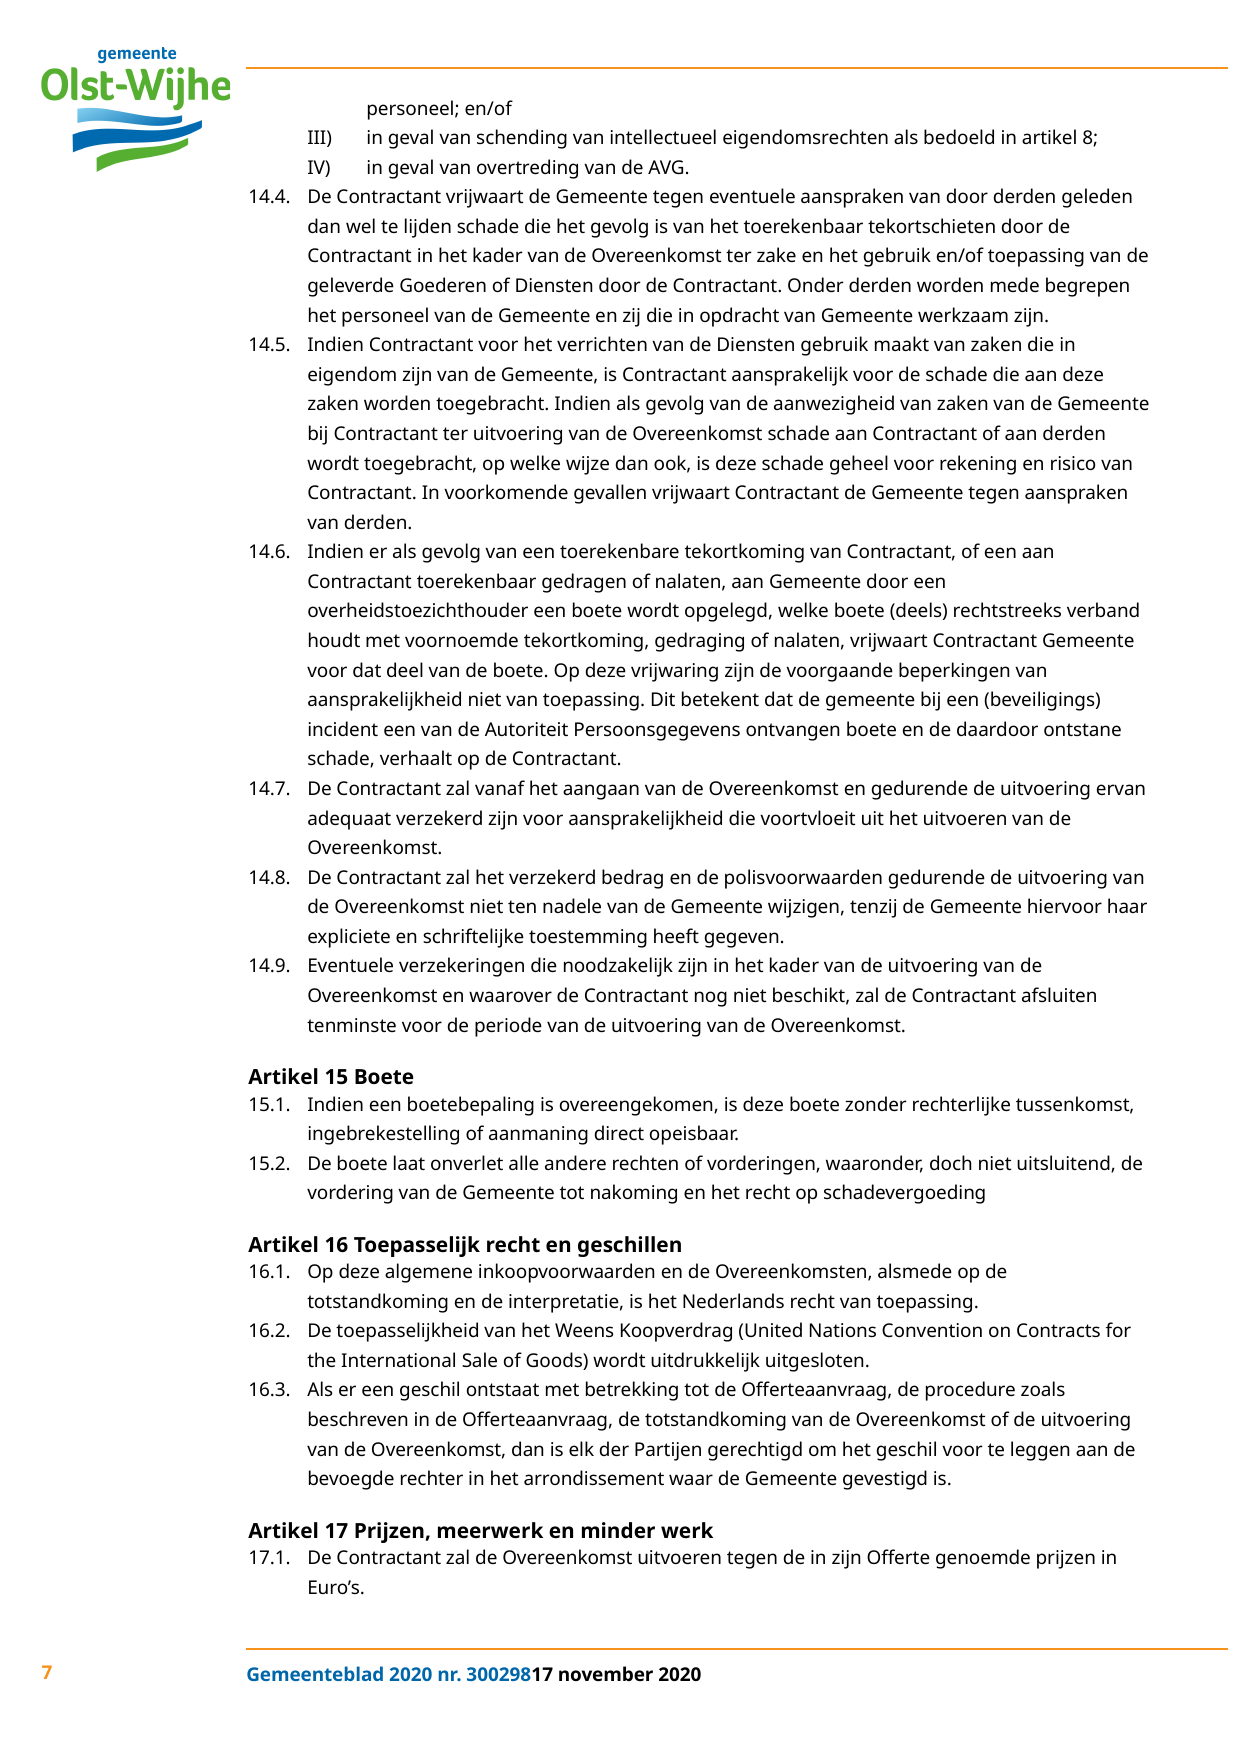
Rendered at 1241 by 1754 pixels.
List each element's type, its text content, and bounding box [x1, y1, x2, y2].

picture [41, 47, 231, 172]
list in geval van overtreding van de AVG. [307, 154, 1152, 180]
list Op deze algemene inkoopvoorwaarden en de Overeenkomsten, alsmede op de totstandkoming en de interpretatie, is het Nederlands recht van toepassing. [248, 1258, 1152, 1314]
text Artikel 15 Boete [248, 1062, 1152, 1091]
list De Contractant vrijwaart de Gemeente tegen eventuele aanspraken van door derden geleden dan wel te lijden schade die het gevolg is van het toerekenbaar tekortschieten door de Contractant in het kader van de Overeenkomst ter zake en het gebruik en/of toepassing van de geleverde Goederen of Diensten door de Contractant. Onder derden worden mede begrepen het personeel van de Gemeente en zij die in opdracht van Gemeente werkzaam zijn. [248, 183, 1152, 328]
list Indien Contractant voor het verrichten van de Diensten gebruik maakt van zaken die in eigendom zijn van de Gemeente, is Contractant aansprakelijk voor de schade die aan deze zaken worden toegebracht. Indien als gevolg van de aanwezigheid van zaken van de Gemeente bij Contractant ter uitvoering van de Overeenkomst schade aan Contractant of aan derden wordt toegebracht, op welke wijze dan ook, is deze schade geheel voor rekening en risico van Contractant. In voorkomende gevallen vrijwaart Contractant de Gemeente tegen aanspraken van derden. [248, 331, 1152, 535]
list Indien er als gevolg van een toerekenbare tekortkoming van Contractant, of een aan Contractant toerekenbaar gedragen of nalaten, aan Gemeente door een overheidstoezichthouder een boete wordt opgelegd, welke boete (deels) rechtstreeks verband houdt met voornoemde tekortkoming, gedraging of nalaten, vrijwaart Contractant Gemeente voor dat deel van de boete. Op deze vrijwaring zijn de voorgaande beperkingen van aansprakelijkheid niet van toepassing. Dit betekent dat de gemeente bij een (beveiligings) incident een van de Autoriteit Persoonsgegevens ontvangen boete en de daardoor ontstane schade, verhaalt op de Contractant. [248, 538, 1152, 771]
list Als er een geschil ontstaat met betrekking tot de Offerteaanvraag, de procedure zoals beschreven in de Offerteaanvraag, de totstandkoming van de Overeenkomst of de uitvoering van de Overeenkomst, dan is elk der Partijen gerechtigd om het geschil voor te leggen aan de bevoegde rechter in het arrondissement waar de Gemeente gevestigd is. [248, 1377, 1152, 1491]
list in geval van schending van intellectueel eigendomsrechten als bedoeld in artikel 8; [307, 124, 1152, 150]
list De toepasselijkheid van het Weens Koopverdrag (United Nations Convention on Contracts for the International Sale of Goods) wordt uitdrukkelijk uitgesloten. [248, 1317, 1152, 1373]
list De Contractant zal de Overeenkomst uitvoeren tegen de in zijn Offerte genoemde prijzen in Euro’s. [248, 1544, 1152, 1599]
list personeel; en/of [307, 95, 1152, 121]
list Eventuele verzekeringen die noodzakelijk zijn in het kader van de uitvoering van de Overeenkomst en waarover de Contractant nog niet beschikt, zal de Contractant afsluiten tenminste voor de periode van de uitvoering van de Overeenkomst. [248, 953, 1152, 1038]
list De boete laat onverlet alle andere rechten of vorderingen, waaronder, doch niet uitsluitend, de vordering van de Gemeente tot nakoming en het recht op schadevergoeding [248, 1150, 1152, 1205]
text Artikel 17 Prijzen, meerwerk en minder werk [248, 1516, 1152, 1544]
list De Contractant zal vanaf het aangaan van de Overeenkomst en gedurende de uitvoering ervan adequaat verzekerd zijn voor aansprakelijkheid die voortvloeit uit het uitvoeren van de Overeenkomst. [248, 775, 1152, 860]
list Indien een boetebepaling is overeengekomen, is deze boete zonder rechterlijke tussenkomst, ingebrekestelling of aanmaning direct opeisbaar. [248, 1091, 1152, 1146]
text Artikel 16 Toepasselijk recht en geschillen [248, 1230, 1152, 1258]
list De Contractant zal het verzekerd bedrag en de polisvoorwaarden gedurende de uitvoering van de Overeenkomst niet ten nadele van de Gemeente wijzigen, tenzij de Gemeente hiervoor haar expliciete en schriftelijke toestemming heeft gegeven. [248, 864, 1152, 949]
